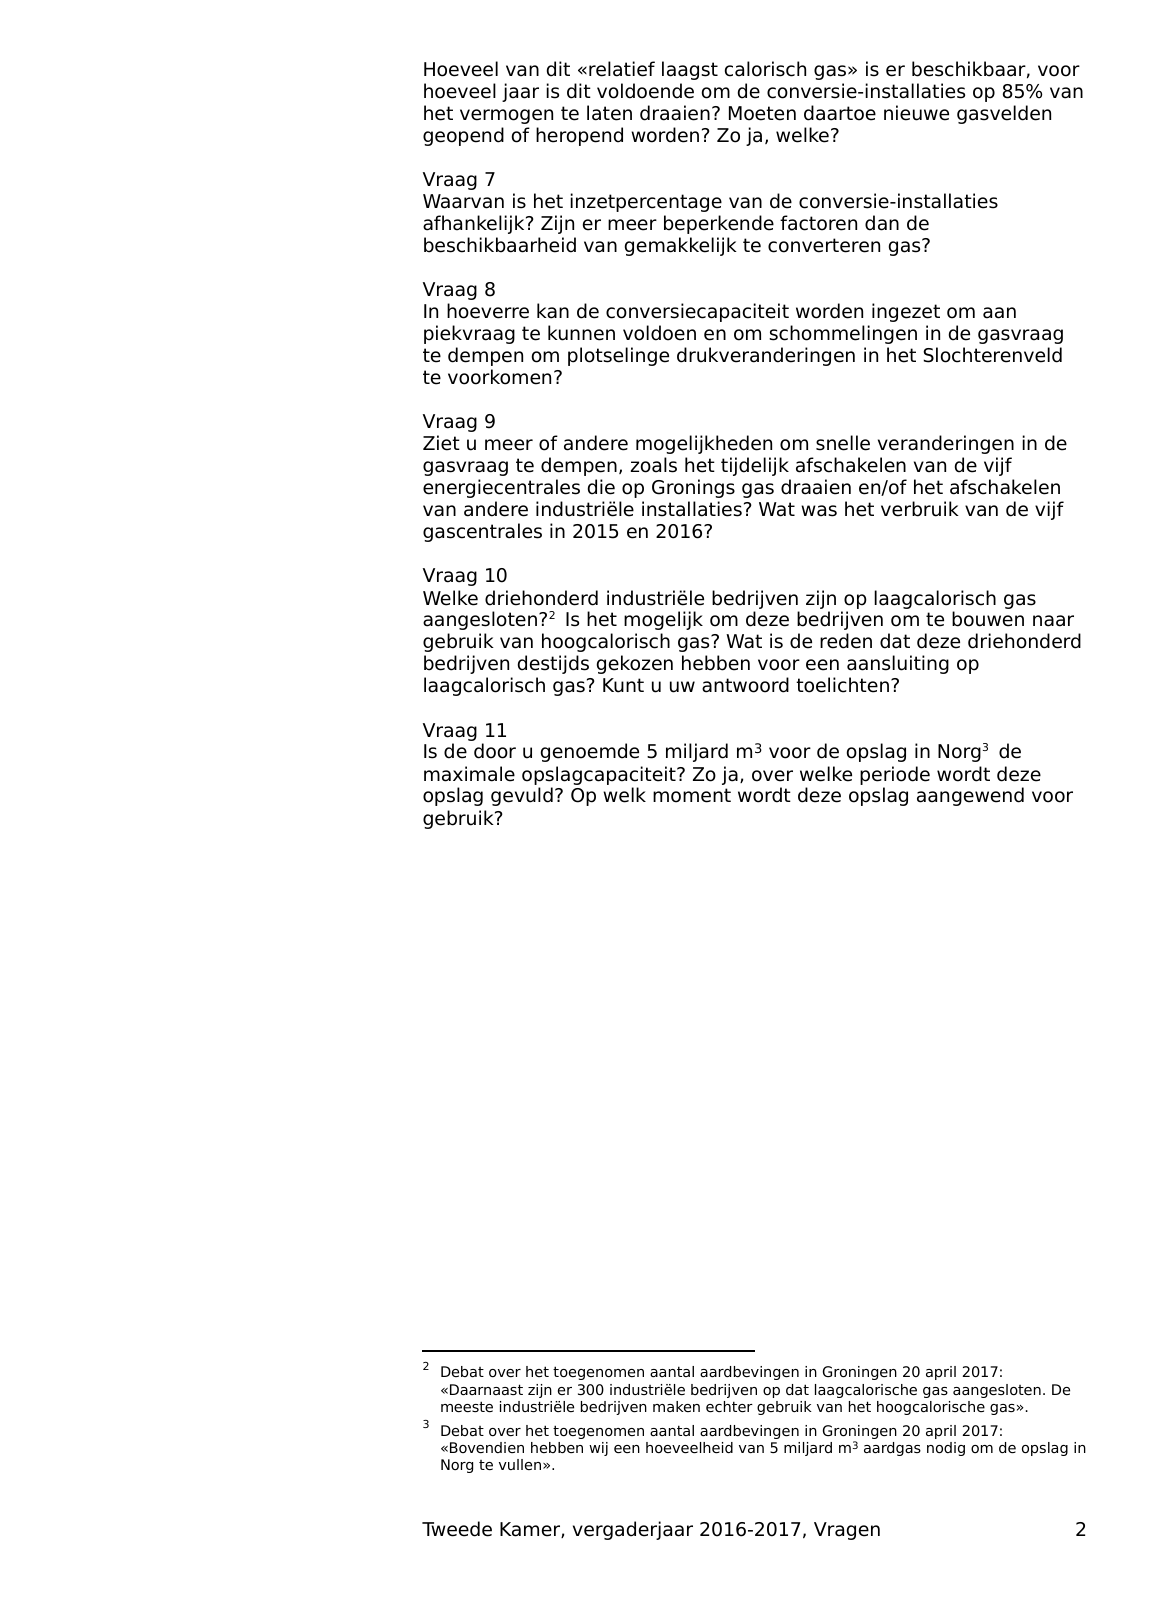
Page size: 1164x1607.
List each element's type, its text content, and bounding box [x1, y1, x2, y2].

text Hoeveel van dit «relatief laagst calorisch gas» is er beschikbaar, voor hoeveel jaar is dit voldoende om de conversie-installaties op 85% van het vermogen te laten draaien? Moeten daartoe nieuwe gasvelden geopend of heropend worden? Zo ja, welke? [422, 59, 1087, 147]
text Vraag 9 [422, 411, 1087, 433]
text Vraag 10 [422, 565, 1087, 587]
text Is de door u genoemde 5 miljard m3 voor de opslag in Norg de maximale opslagcapaciteit? Zo ja, over welke periode wordt deze opslag gevuld? Op welk moment wordt deze opslag aangewend voor gebruik? [422, 741, 1087, 829]
text Debat over het toegenomen aantal aardbevingen in Groningen 20 april 2017: «Daarnaast zijn er 300 industriële bedrijven op dat laagcalorische gas aangesloten. De meeste industriële bedrijven maken echter gebruik van het hoogcalorische gas». [422, 1360, 1087, 1416]
text Waarvan is het inzetpercentage van de conversie-installaties afhankelijk? Zijn er meer beperkende factoren dan de beschikbaarheid van gemakkelijk te converteren gas? [422, 191, 1087, 257]
text Welke driehonderd industriële bedrijven zijn op laagcalorisch gas aangesloten? Is het mogelijk om deze bedrijven om te bouwen naar gebruik van hoogcalorisch gas? Wat is de reden dat deze driehonderd bedrijven destijds gekozen hebben voor een aansluiting op laagcalorisch gas? Kunt u uw antwoord toelichten? [422, 587, 1087, 697]
text Debat over het toegenomen aantal aardbevingen in Groningen 20 april 2017: «Bovendien hebben wij een hoeveelheid van 5 miljard m3 aardgas nodig om de opslag in Norg te vullen». [422, 1418, 1087, 1474]
text Ziet u meer of andere mogelijkheden om snelle veranderingen in de gasvraag te dempen, zoals het tijdelijk afschakelen van de vijf energiecentrales die op Gronings gas draaien en/of het afschakelen van andere industriële installaties? Wat was het verbruik van de vijf gascentrales in 2015 en 2016? [422, 433, 1087, 543]
text Vraag 11 [422, 719, 1087, 741]
text In hoeverre kan de conversiecapaciteit worden ingezet om aan piekvraag te kunnen voldoen en om schommelingen in de gasvraag te dempen om plotselinge drukveranderingen in het Slochterenveld te voorkomen? [422, 301, 1087, 389]
text Vraag 8 [422, 279, 1087, 301]
text Vraag 7 [422, 169, 1087, 191]
